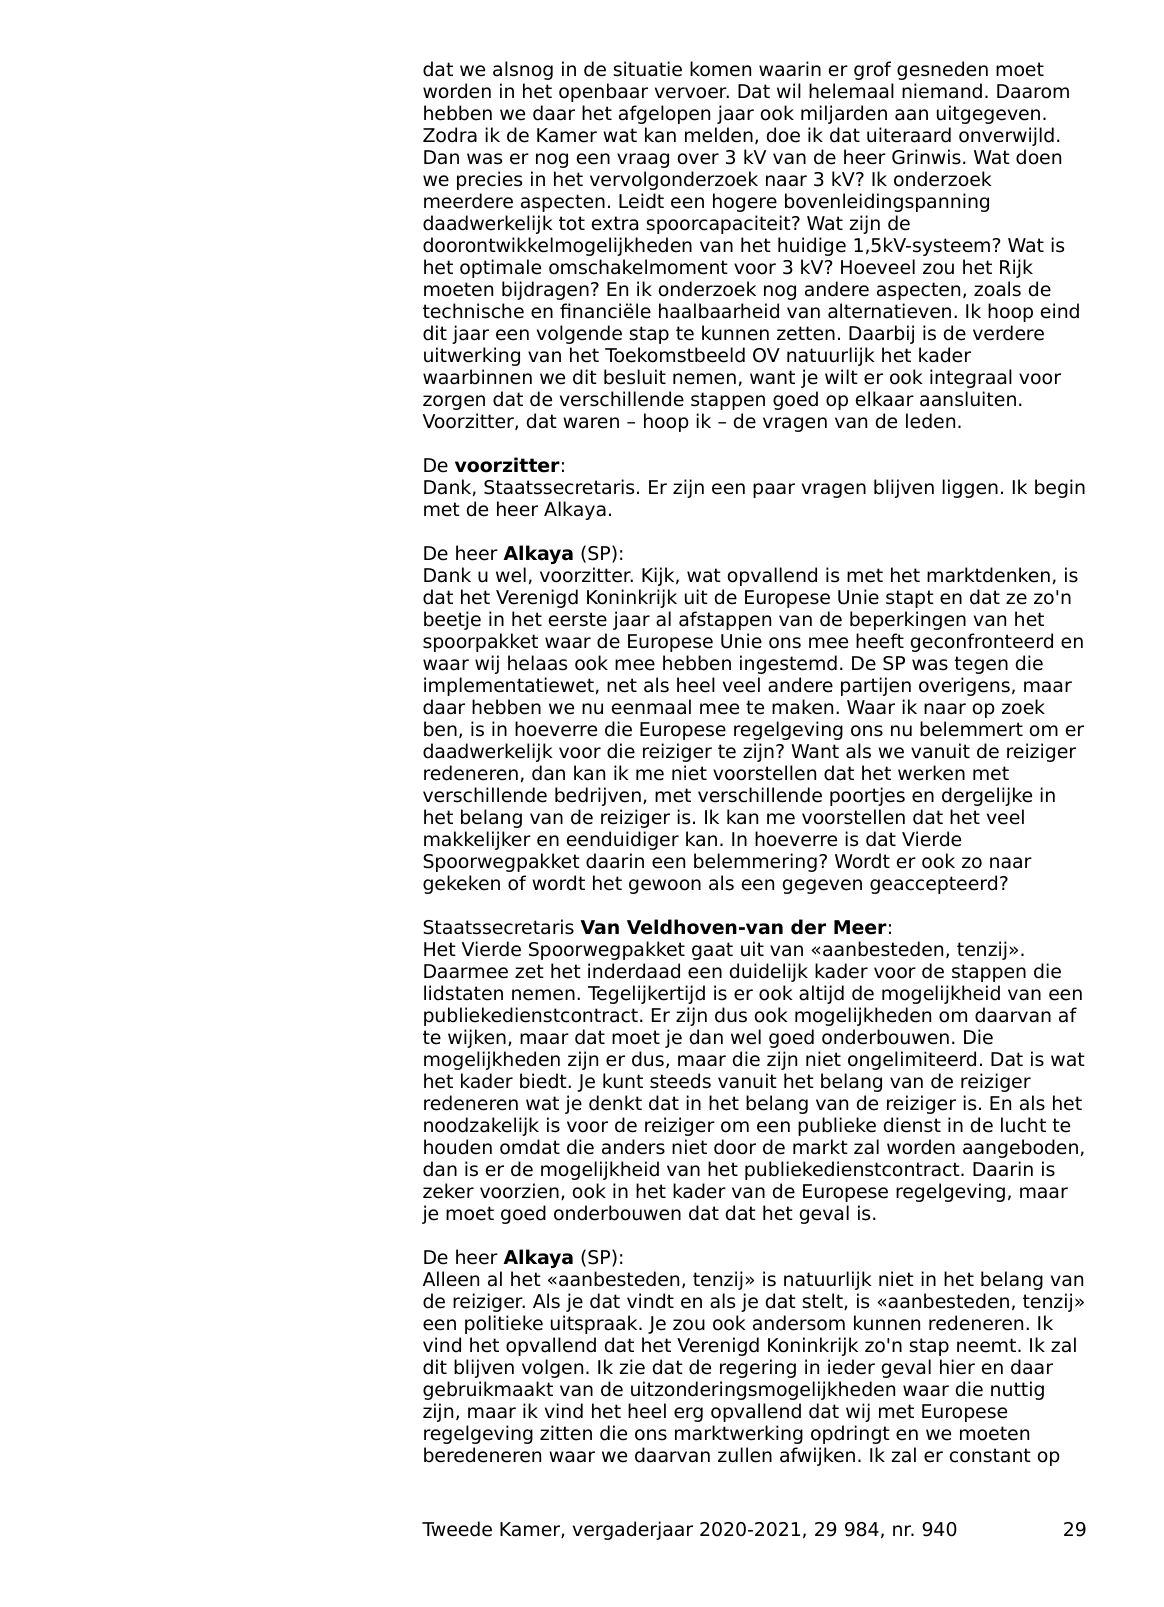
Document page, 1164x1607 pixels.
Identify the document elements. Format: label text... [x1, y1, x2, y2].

text Dan was er nog een vraag over 3 kV van de heer Grinwis. Wat doen we precies in het vervolgonderzoek naar 3 kV? Ik onderzoek meerdere aspecten. Leidt een hogere bovenleidingspanning daadwerkelijk tot extra spoorcapaciteit? Wat zijn de doorontwikkelmogelijkheden van het huidige 1,5kV-systeem? Wat is het optimale omschakelmoment voor 3 kV? Hoeveel zou het Rijk moeten bijdragen? En ik onderzoek nog andere aspecten, zoals de technische en financiële haalbaarheid van alternatieven. Ik hoop eind dit jaar een volgende stap te kunnen zetten. Daarbij is de verdere uitwerking van het Toekomstbeeld OV natuurlijk het kader waarbinnen we dit besluit nemen, want je wilt er ook integraal voor zorgen dat de verschillende stappen goed op elkaar aansluiten. [422, 147, 1087, 411]
text Het Vierde Spoorwegpakket gaat uit van «aanbesteden, tenzij». Daarmee zet het inderdaad een duidelijk kader voor de stappen die lidstaten nemen. Tegelijkertijd is er ook altijd de mogelijkheid van een publiekedienstcontract. Er zijn dus ook mogelijkheden om daarvan af te wijken, maar dat moet je dan wel goed onderbouwen. Die mogelijkheden zijn er dus, maar die zijn niet ongelimiteerd. Dat is wat het kader biedt. Je kunt steeds vanuit het belang van de reiziger redeneren wat je denkt dat in het belang van de reiziger is. En als het noodzakelijk is voor de reiziger om een publieke dienst in de lucht te houden omdat die anders niet door de markt zal worden aangeboden, dan is er de mogelijkheid van het publiekedienstcontract. Daarin is zeker voorzien, ook in het kader van de Europese regelgeving, maar je moet goed onderbouwen dat dat het geval is. [422, 939, 1087, 1224]
text Dank u wel, voorzitter. Kijk, wat opvallend is met het marktdenken, is dat het Verenigd Koninkrijk uit de Europese Unie stapt en dat ze zo'n beetje in het eerste jaar al afstappen van de beperkingen van het spoorpakket waar de Europese Unie ons mee heeft geconfronteerd en waar wij helaas ook mee hebben ingestemd. De SP was tegen die implementatiewet, net als heel veel andere partijen overigens, maar daar hebben we nu eenmaal mee te maken. Waar ik naar op zoek ben, is in hoeverre die Europese regelgeving ons nu belemmert om er daadwerkelijk voor die reiziger te zijn? Want als we vanuit de reiziger redeneren, dan kan ik me niet voorstellen dat het werken met verschillende bedrijven, met verschillende poortjes en dergelijke in het belang van de reiziger is. Ik kan me voorstellen dat het veel makkelijker en eenduidiger kan. In hoeverre is dat Vierde Spoorwegpakket daarin een belemmering? Wordt er ook zo naar gekeken of wordt het gewoon als een gegeven geaccepteerd? [422, 565, 1087, 895]
text Alleen al het «aanbesteden, tenzij» is natuurlijk niet in het belang van de reiziger. Als je dat vindt en als je dat stelt, is «aanbesteden, tenzij» een politieke uitspraak. Je zou ook andersom kunnen redeneren. Ik vind het opvallend dat het Verenigd Koninkrijk zo'n stap neemt. Ik zal dit blijven volgen. Ik zie dat de regering in ieder geval hier en daar gebruikmaakt van de uitzonderingsmogelijkheden waar die nuttig zijn, maar ik vind het heel erg opvallend dat wij met Europese regelgeving zitten die ons marktwerking opdringt en we moeten beredeneren waar we daarvan zullen afwijken. Ik zal er constant op [422, 1269, 1087, 1467]
text Staatssecretaris Van Veldhoven-van der Meer: [422, 917, 1087, 939]
text Voorzitter, dat waren – hoop ik – de vragen van de leden. [422, 411, 1087, 433]
text dat we alsnog in de situatie komen waarin er grof gesneden moet worden in het openbaar vervoer. Dat wil helemaal niemand. Daarom hebben we daar het afgelopen jaar ook miljarden aan uitgegeven. Zodra ik de Kamer wat kan melden, doe ik dat uiteraard onverwijld. [422, 59, 1087, 147]
text De voorzitter: [422, 455, 1087, 477]
text De heer Alkaya (SP): [422, 1247, 1087, 1269]
text Dank, Staatssecretaris. Er zijn een paar vragen blijven liggen. Ik begin met de heer Alkaya. [422, 477, 1087, 521]
text De heer Alkaya (SP): [422, 543, 1087, 565]
